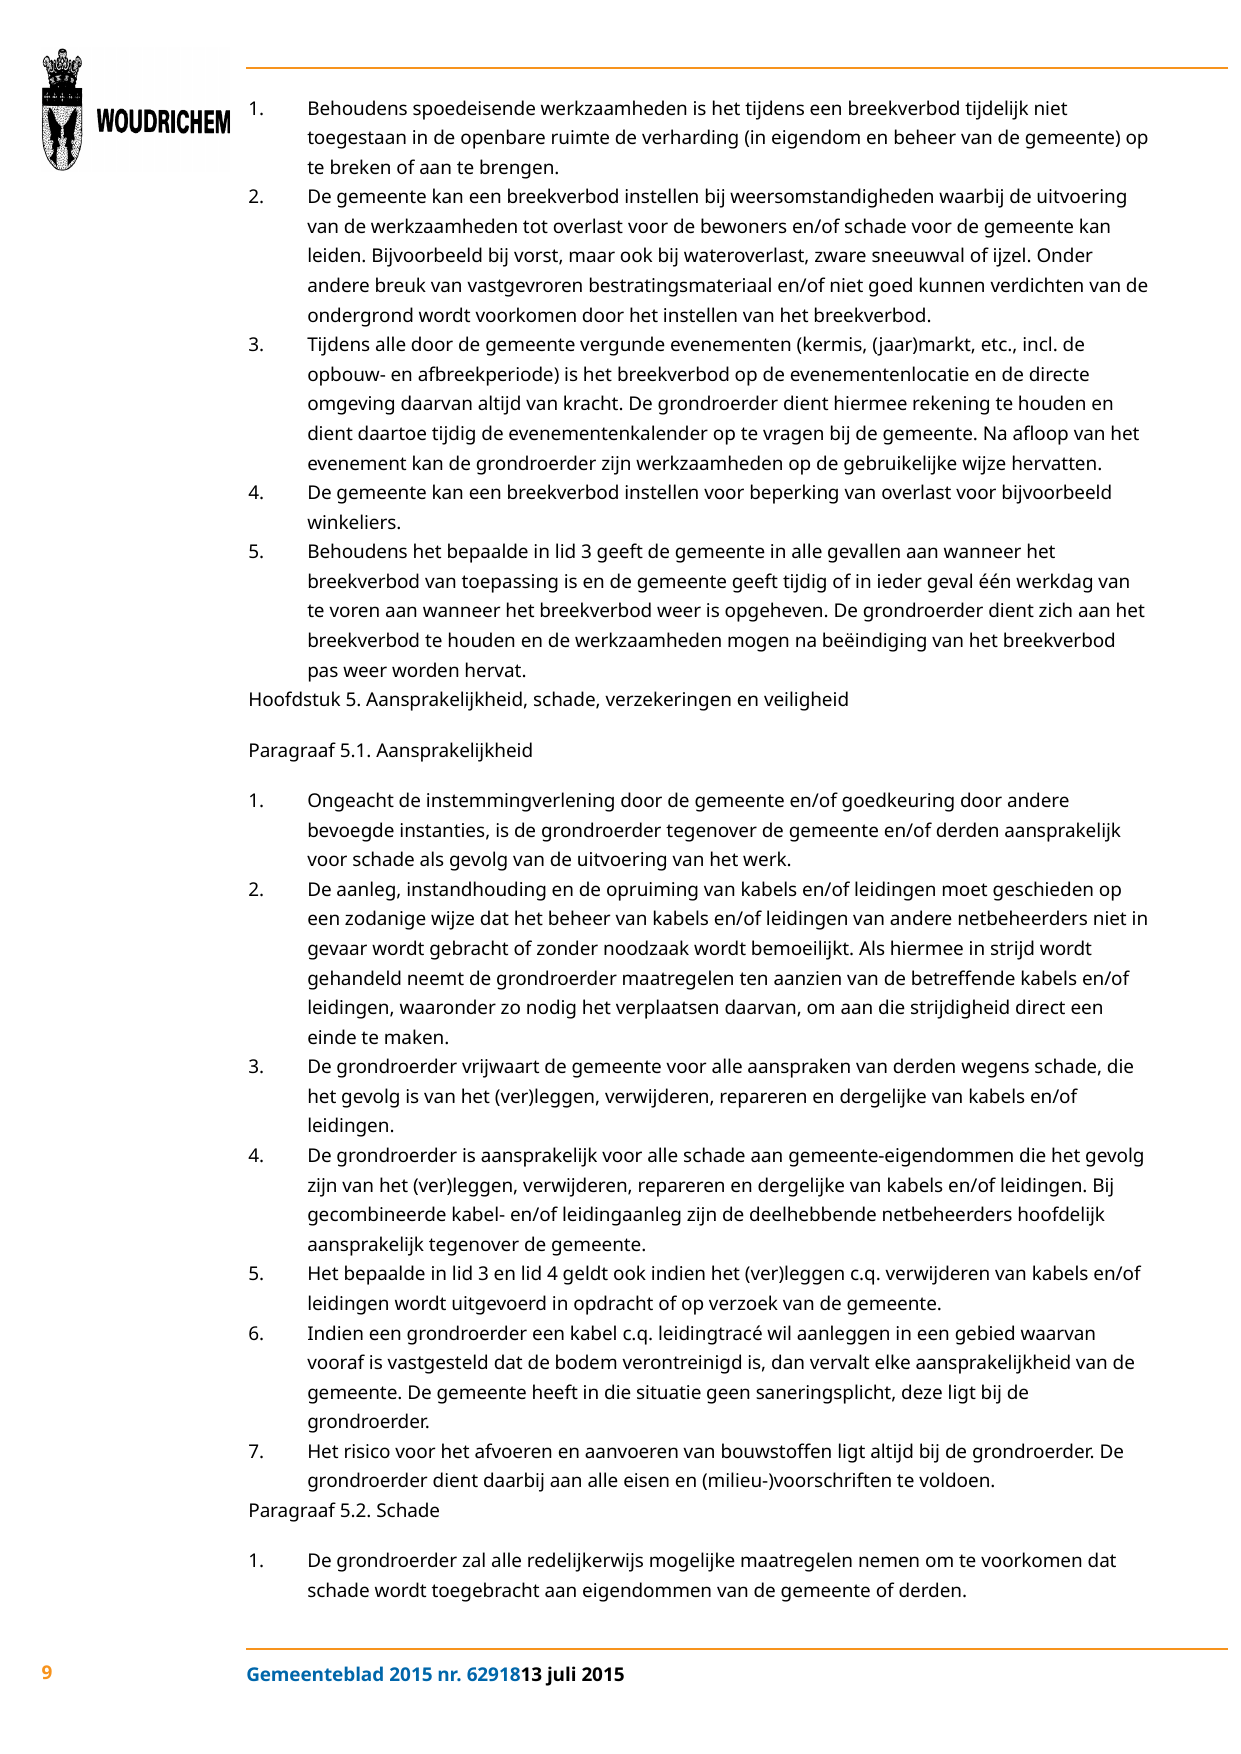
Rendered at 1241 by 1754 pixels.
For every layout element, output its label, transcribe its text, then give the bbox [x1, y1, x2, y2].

text Paragraaf 5.2. Schade [248, 1497, 1152, 1523]
list De aanleg, instandhouding en de opruiming van kabels en/of leidingen moet geschieden op een zodanige wijze dat het beheer van kabels en/of leidingen van andere netbeheerders niet in gevaar wordt gebracht of zonder noodzaak wordt bemoeilijkt. Als hiermee in strijd wordt gehandeld neemt de grondroerder maatregelen ten aanzien van de betreffende kabels en/of leidingen, waaronder zo nodig het verplaatsen daarvan, om aan die strijdigheid direct een einde te maken. [248, 876, 1152, 1050]
list De grondroerder vrijwaart de gemeente voor alle aanspraken van derden wegens schade, die het gevolg is van het (ver)leggen, verwijderen, repareren en dergelijke van kabels en/of leidingen. [248, 1053, 1152, 1138]
picture [41, 47, 231, 172]
text Hoofdstuk 5. Aansprakelijkheid, schade, verzekeringen en veiligheid [248, 686, 1152, 712]
list Ongeacht de instemmingverlening door de gemeente en/of goedkeuring door andere bevoegde instanties, is de grondroerder tegenover de gemeente en/of derden aansprakelijk voor schade als gevolg van de uitvoering van het werk. [248, 787, 1152, 872]
text Paragraaf 5.1. Aansprakelijkheid [248, 737, 1152, 763]
list De grondroerder is aansprakelijk voor alle schade aan gemeente-eigendommen die het gevolg zijn van het (ver)leggen, verwijderen, repareren en dergelijke van kabels en/of leidingen. Bij gecombineerde kabel- en/of leidingaanleg zijn de deelhebbende netbeheerders hoofdelijk aansprakelijk tegenover de gemeente. [248, 1142, 1152, 1257]
list De gemeente kan een breekverbod instellen bij weersomstandigheden waarbij de uitvoering van de werkzaamheden tot overlast voor de bewoners en/of schade voor de gemeente kan leiden. Bijvoorbeeld bij vorst, maar ook bij wateroverlast, zware sneeuwval of ijzel. Onder andere breuk van vastgevroren bestratingsmateriaal en/of niet goed kunnen verdichten van de ondergrond wordt voorkomen door het instellen van het breekverbod. [248, 183, 1152, 328]
list De gemeente kan een breekverbod instellen voor beperking van overlast voor bijvoorbeeld winkeliers. [248, 479, 1152, 535]
list Het bepaalde in lid 3 en lid 4 geldt ook indien het (ver)leggen c.q. verwijderen van kabels en/of leidingen wordt uitgevoerd in opdracht of op verzoek van de gemeente. [248, 1261, 1152, 1316]
list Het risico voor het afvoeren en aanvoeren van bouwstoffen ligt altijd bij de grondroerder. De grondroerder dient daarbij aan alle eisen en (milieu-)voorschriften te voldoen. [248, 1438, 1152, 1493]
list Tijdens alle door de gemeente vergunde evenementen (kermis, (jaar)markt, etc., incl. de opbouw- en afbreekperiode) is het breekverbod op de evenementenlocatie en de directe omgeving daarvan altijd van kracht. De grondroerder dient hiermee rekening te houden en dient daartoe tijdig de evenementenkalender op te vragen bij de gemeente. Na afloop van het evenement kan de grondroerder zijn werkzaamheden op de gebruikelijke wijze hervatten. [248, 331, 1152, 476]
list Behoudens het bepaalde in lid 3 geeft de gemeente in alle gevallen aan wanneer het breekverbod van toepassing is en de gemeente geeft tijdig of in ieder geval één werkdag van te voren aan wanneer het breekverbod weer is opgeheven. De grondroerder dient zich aan het breekverbod te houden en de werkzaamheden mogen na beëindiging van het breekverbod pas weer worden hervat. [248, 538, 1152, 683]
list Indien een grondroerder een kabel c.q. leidingtracé wil aanleggen in een gebied waarvan vooraf is vastgesteld dat de bodem verontreinigd is, dan vervalt elke aansprakelijkheid van de gemeente. De gemeente heeft in die situatie geen saneringsplicht, deze ligt bij de grondroerder. [248, 1320, 1152, 1434]
list De grondroerder zal alle redelijkerwijs mogelijke maatregelen nemen om te voorkomen dat schade wordt toegebracht aan eigendommen van de gemeente of derden. [248, 1548, 1152, 1603]
list Behoudens spoedeisende werkzaamheden is het tijdens een breekverbod tijdelijk niet toegestaan in de openbare ruimte de verharding (in eigendom en beheer van de gemeente) op te breken of aan te brengen. [248, 95, 1152, 180]
